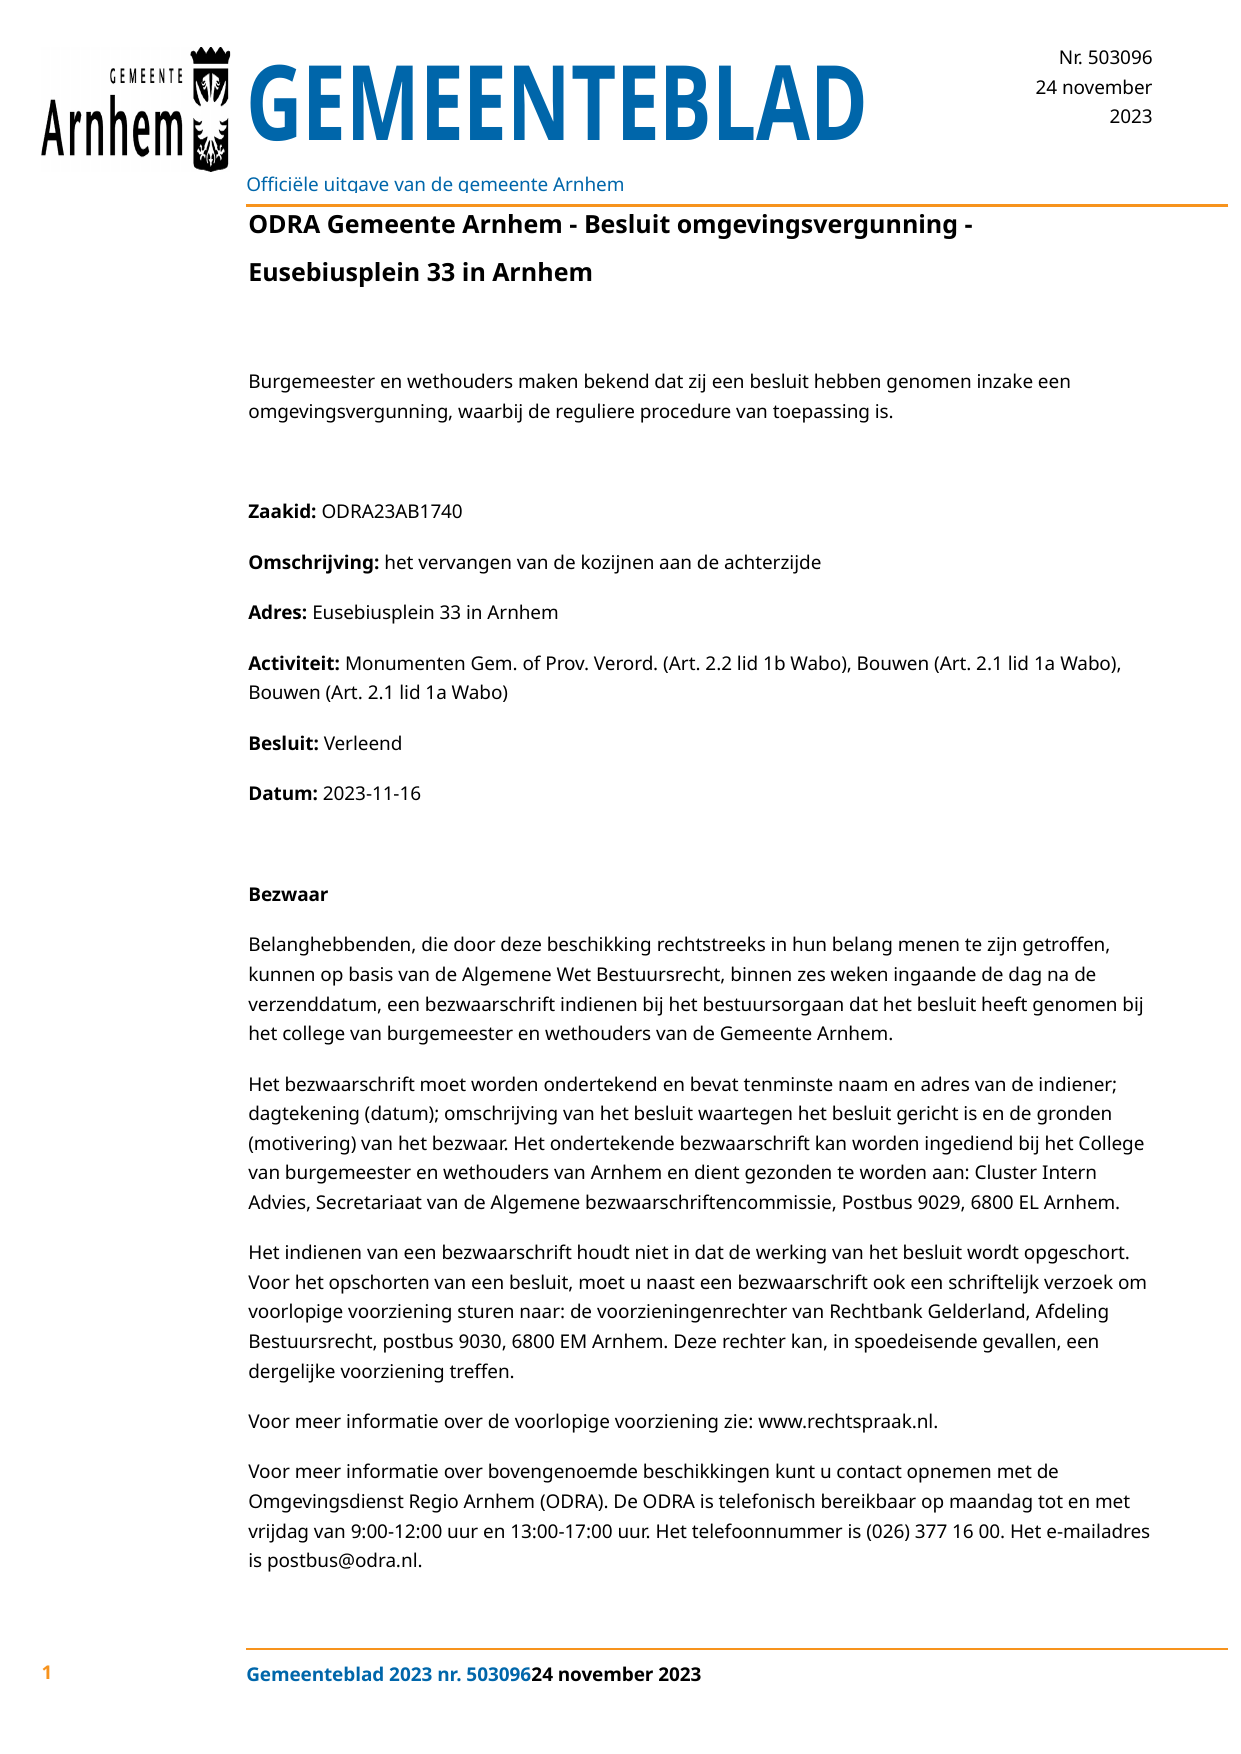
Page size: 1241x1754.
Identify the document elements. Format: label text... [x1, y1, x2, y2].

picture [41, 47, 231, 172]
text Adres: Eusebiusplein 33 in Arnhem [248, 599, 1152, 625]
text ODRA Gemeente Arnhem - Besluit omgevingsvergunning - Eusebiusplein 33 in Arnhem [248, 207, 1152, 288]
text Besluit: Verleend [248, 730, 1152, 756]
text Bezwaar [248, 881, 1152, 907]
text Voor meer informatie over bovengenoemde beschikkingen kunt u contact opnemen met de Omgevingsdienst Regio Arnhem (ODRA). De ODRA is telefonisch bereikbaar op maandag tot en met vrijdag van 9:00-12:00 uur en 13:00-17:00 uur. Het telefoonnummer is (026) 377 16 00. Het e-mailadres is postbus@odra.nl. [248, 1459, 1152, 1573]
text Voor meer informatie over de voorlopige voorziening zie: www.rechtspraak.nl. [248, 1408, 1152, 1434]
text Activiteit: Monumenten Gem. of Prov. Verord. (Art. 2.2 lid 1b Wabo), Bouwen (Art. 2.1 lid 1a Wabo), Bouwen (Art. 2.1 lid 1a Wabo) [248, 650, 1152, 705]
text Belanghebbenden, die door deze beschikking rechtstreeks in hun belang menen te zijn getroffen, kunnen op basis van de Algemene Wet Bestuursrecht, binnen zes weken ingaande de dag na de verzenddatum, een bezwaarschrift indienen bij het bestuursorgaan dat het besluit heeft genomen bij het college van burgemeester en wethouders van de Gemeente Arnhem. [248, 932, 1152, 1046]
text Omschrijving: het vervangen van de kozijnen aan de achterzijde [248, 549, 1152, 575]
text Het bezwaarschrift moet worden ondertekend en bevat tenminste naam en adres van de indiener; dagtekening (datum); omschrijving van het besluit waartegen het besluit gericht is en de gronden (motivering) van het bezwaar. Het ondertekende bezwaarschrift kan worden ingediend bij het College van burgemeester en wethouders van Arnhem en dient gezonden te worden aan: Cluster Intern Advies, Secretariaat van de Algemene bezwaarschriftencommissie, Postbus 9029, 6800 EL Arnhem. [248, 1071, 1152, 1215]
text Zaakid: ODRA23AB1740 [248, 499, 1152, 524]
text Burgemeester en wethouders maken bekend dat zij een besluit hebben genomen inzake een omgevingsvergunning, waarbij de reguliere procedure van toepassing is. [248, 368, 1152, 424]
text Datum: 2023-11-16 [248, 780, 1152, 806]
text Het indienen van een bezwaarschrift houdt niet in dat de werking van het besluit wordt opgeschort. Voor het opschorten van een besluit, moet u naast een bezwaarschrift ook een schriftelijk verzoek om voorlopige voorziening sturen naar: de voorzieningenrechter van Rechtbank Gelderland, Afdeling Bestuursrecht, postbus 9030, 6800 EM Arnhem. Deze rechter kan, in spoedeisende gevallen, een dergelijke voorziening treffen. [248, 1239, 1152, 1384]
